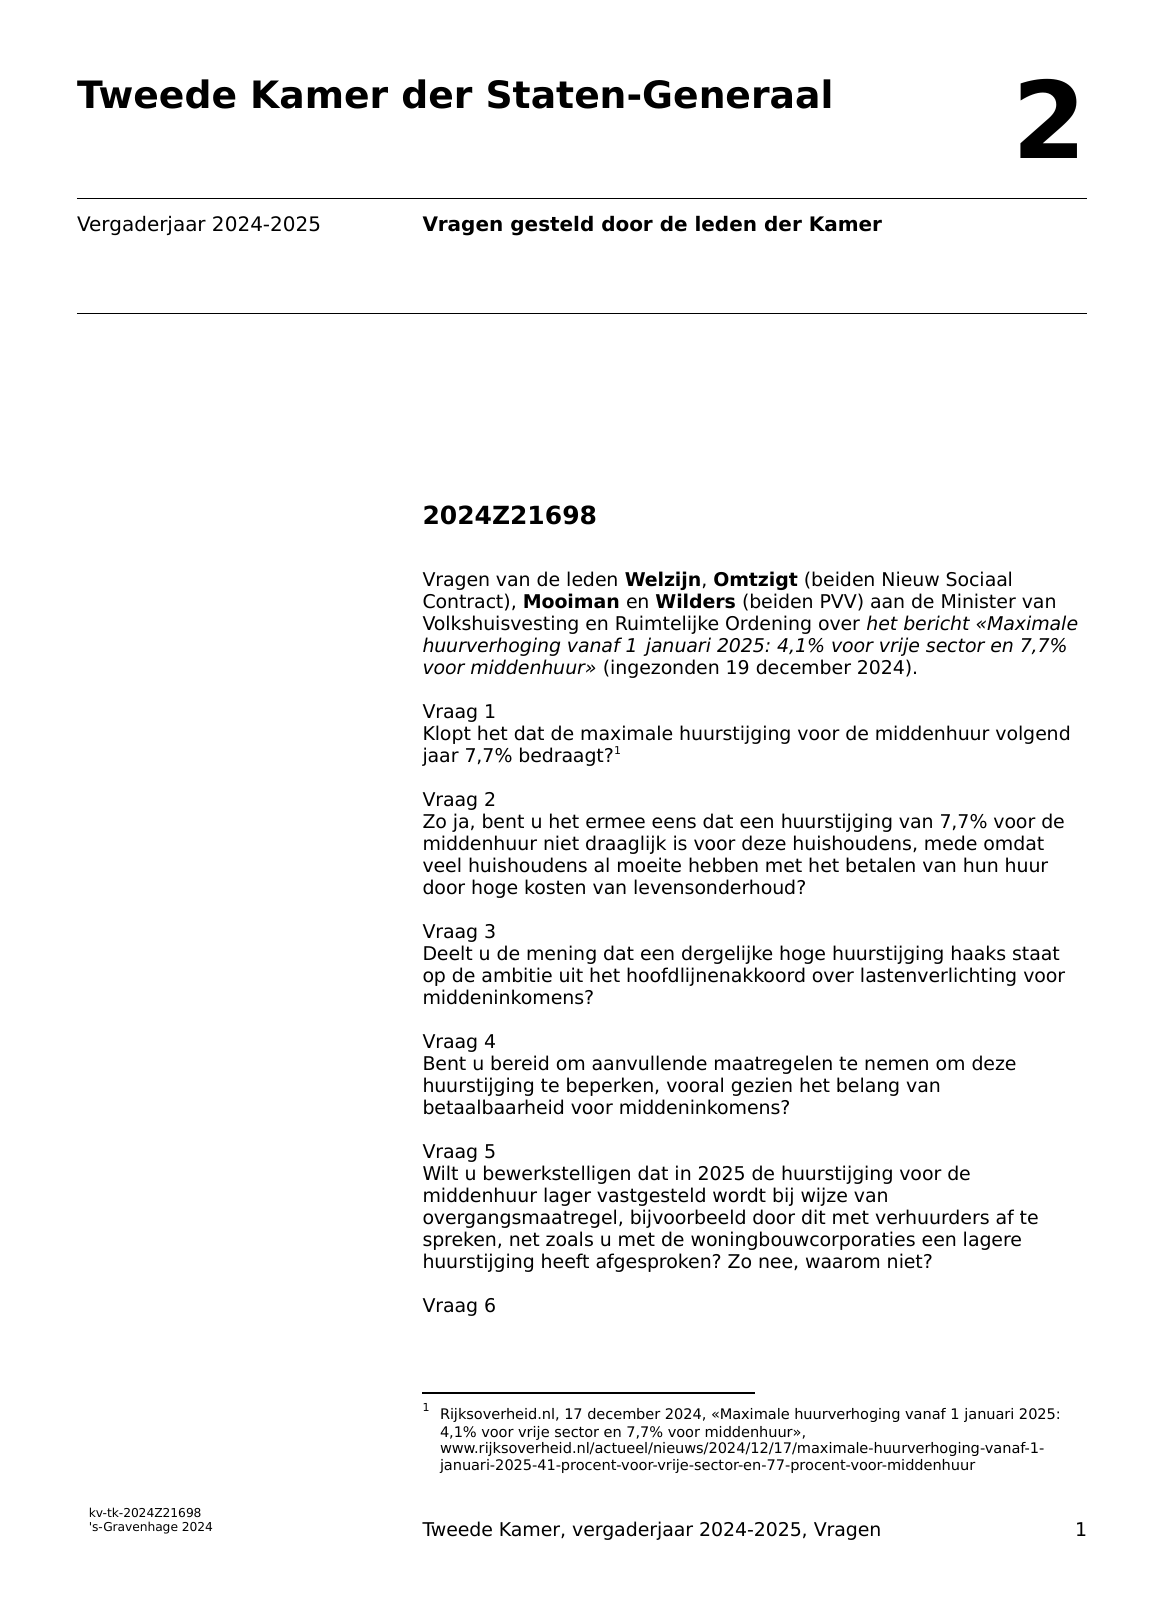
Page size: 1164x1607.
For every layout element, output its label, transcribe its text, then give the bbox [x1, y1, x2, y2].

text Vraag 5 [422, 1141, 1087, 1163]
table_header 2 [886, 59, 1087, 198]
text Klopt het dat de maximale huurstijging voor de middenhuur volgend jaar 7,7% bedraagt? [422, 723, 1087, 767]
text 2024Z21698 [422, 501, 1087, 531]
text Rijksoverheid.nl, 17 december 2024, «Maximale huurverhoging vanaf 1 januari 2025: 4,1% voor vrije sector en 7,7% voor middenhuur», www.rijksoverheid.nl/actueel/nieuws/2024/12/17/maximale-huurverhoging-vanaf-1-januari-2025-41-procent-voor-vrije-sector-en-77-procent-voor-middenhuur [422, 1402, 1087, 1474]
table_cell Vragen gesteld door de leden der Kamer [422, 199, 1087, 313]
table_header Tweede Kamer der Staten-Generaal [77, 59, 886, 198]
text Vraag 2 [422, 789, 1087, 811]
text Vraag 6 [422, 1295, 1087, 1317]
text Vraag 1 [422, 701, 1087, 723]
text 's-Gravenhage 2024 [88, 1520, 323, 1534]
text Vragen van de leden Welzijn, Omtzigt (beiden Nieuw Sociaal Contract), Mooiman en Wilders (beiden PVV) aan de Minister van Volkshuisvesting en Ruimtelijke Ordening over het bericht «Maximale huurverhoging vanaf 1 januari 2025: 4,1% voor vrije sector en 7,7% voor middenhuur» (ingezonden 19 december 2024). [422, 569, 1087, 679]
text Wilt u bewerkstelligen dat in 2025 de huurstijging voor de middenhuur lager vastgesteld wordt bij wijze van overgangsmaatregel, bijvoorbeeld door dit met verhuurders af te spreken, net zoals u met de woningbouwcorporaties een lagere huurstijging heeft afgesproken? Zo nee, waarom niet? [422, 1163, 1087, 1273]
text Bent u bereid om aanvullende maatregelen te nemen om deze huurstijging te beperken, vooral gezien het belang van betaalbaarheid voor middeninkomens? [422, 1053, 1087, 1119]
text Zo ja, bent u het ermee eens dat een huurstijging van 7,7% voor de middenhuur niet draaglijk is voor deze huishoudens, mede omdat veel huishoudens al moeite hebben met het betalen van hun huur door hoge kosten van levensonderhoud? [422, 811, 1087, 899]
table_cell Vergaderjaar 2024-2025 [77, 199, 422, 313]
text Vraag 3 [422, 921, 1087, 943]
text kv-tk-2024Z21698 [88, 1506, 323, 1520]
text Vraag 4 [422, 1031, 1087, 1053]
text Deelt u de mening dat een dergelijke hoge huurstijging haaks staat op de ambitie uit het hoofdlijnenakkoord over lastenverlichting voor middeninkomens? [422, 943, 1087, 1009]
